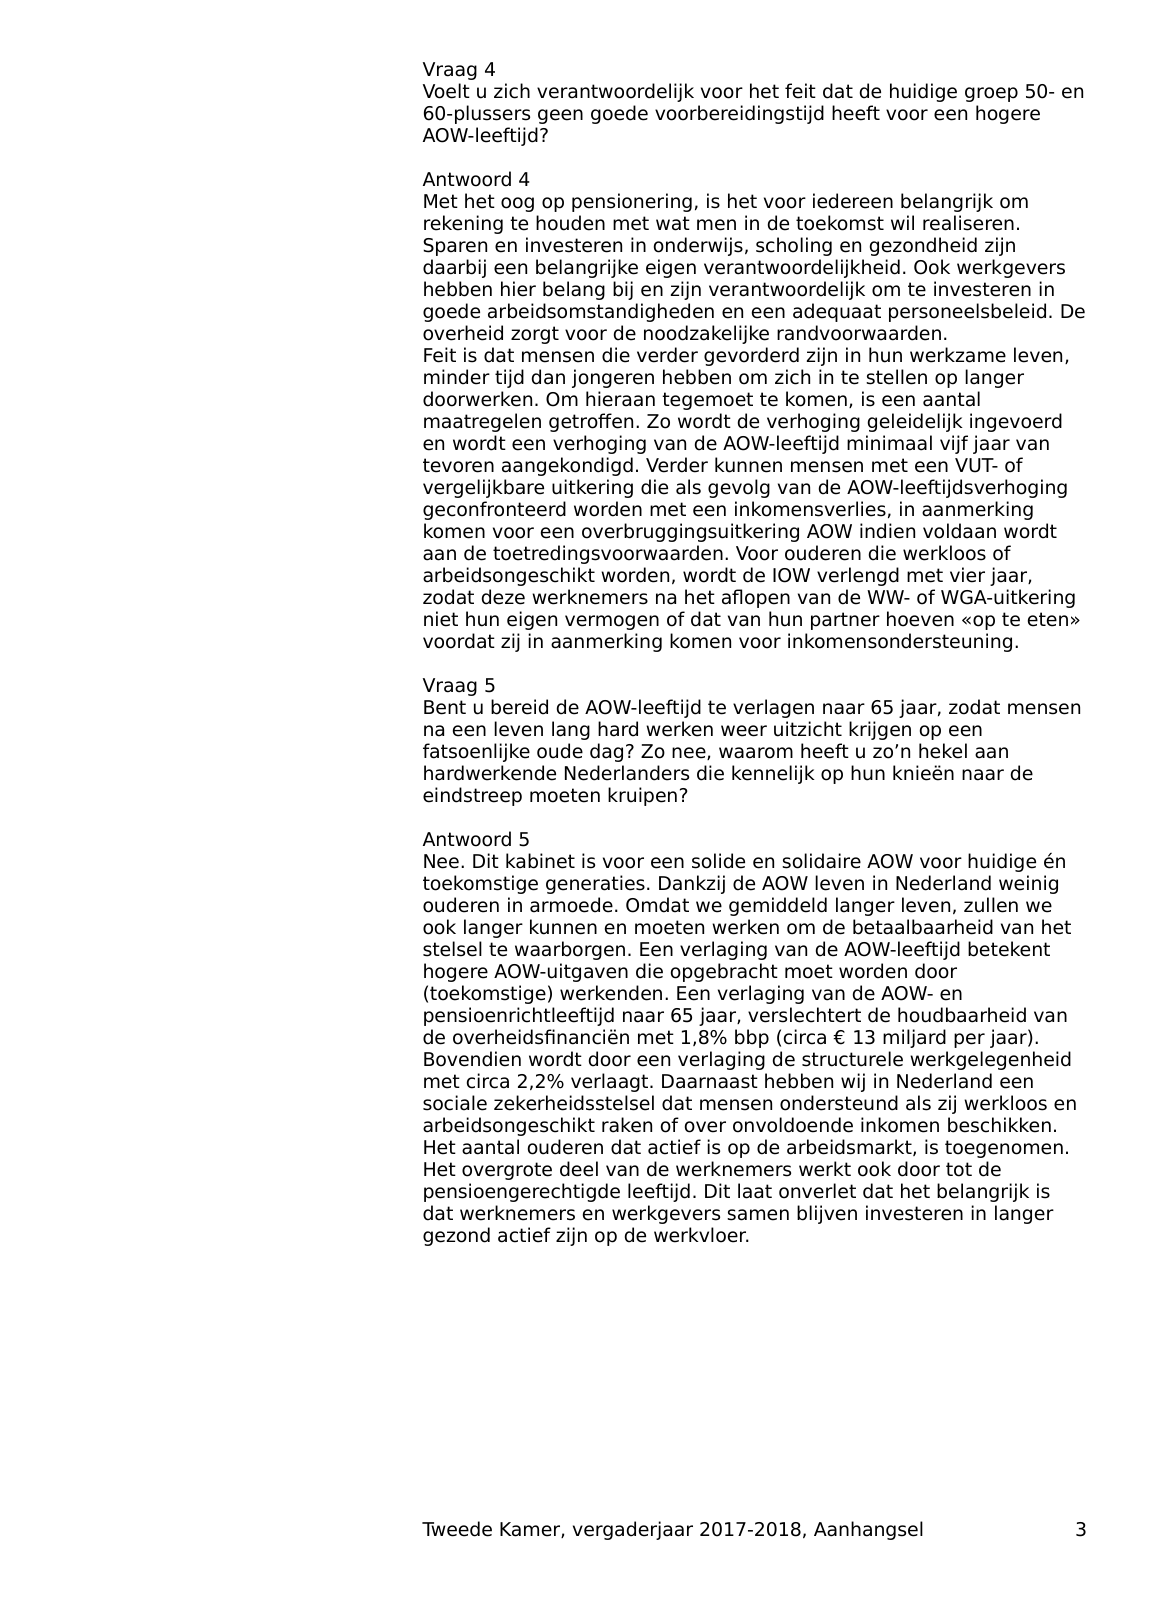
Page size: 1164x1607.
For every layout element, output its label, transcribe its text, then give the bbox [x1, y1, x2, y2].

text Nee. Dit kabinet is voor een solide en solidaire AOW voor huidige én toekomstige generaties. Dankzij de AOW leven in Nederland weinig ouderen in armoede. Omdat we gemiddeld langer leven, zullen we ook langer kunnen en moeten werken om de betaalbaarheid van het stelsel te waarborgen. Een verlaging van de AOW-leeftijd betekent hogere AOW-uitgaven die opgebracht moet worden door (toekomstige) werkenden. Een verlaging van de AOW- en pensioenrichtleeftijd naar 65 jaar, verslechtert de houdbaarheid van de overheidsfinanciën met 1,8% bbp (circa € 13 miljard per jaar). Bovendien wordt door een verlaging de structurele werkgelegenheid met circa 2,2% verlaagt. Daarnaast hebben wij in Nederland een sociale zekerheidsstelsel dat mensen ondersteund als zij werkloos en arbeidsongeschikt raken of over onvoldoende inkomen beschikken. [422, 851, 1087, 1137]
text Vraag 4 [422, 59, 1087, 81]
text Met het oog op pensionering, is het voor iedereen belangrijk om rekening te houden met wat men in de toekomst wil realiseren. Sparen en investeren in onderwijs, scholing en gezondheid zijn daarbij een belangrijke eigen verantwoordelijkheid. Ook werkgevers hebben hier belang bij en zijn verantwoordelijk om te investeren in goede arbeidsomstandigheden en een adequaat personeelsbeleid. De overheid zorgt voor de noodzakelijke randvoorwaarden. [422, 191, 1087, 345]
text Antwoord 5 [422, 829, 1087, 851]
text Bent u bereid de AOW-leeftijd te verlagen naar 65 jaar, zodat mensen na een leven lang hard werken weer uitzicht krijgen op een fatsoenlijke oude dag? Zo nee, waarom heeft u zo’n hekel aan hardwerkende Nederlanders die kennelijk op hun knieën naar de eindstreep moeten kruipen? [422, 697, 1087, 807]
text Antwoord 4 [422, 169, 1087, 191]
text Voelt u zich verantwoordelijk voor het feit dat de huidige groep 50- en 60-plussers geen goede voorbereidingstijd heeft voor een hogere AOW-leeftijd? [422, 81, 1087, 147]
text Vraag 5 [422, 675, 1087, 697]
text Feit is dat mensen die verder gevorderd zijn in hun werkzame leven, minder tijd dan jongeren hebben om zich in te stellen op langer doorwerken. Om hieraan tegemoet te komen, is een aantal maatregelen getroffen. Zo wordt de verhoging geleidelijk ingevoerd en wordt een verhoging van de AOW-leeftijd minimaal vijf jaar van tevoren aangekondigd. Verder kunnen mensen met een VUT- of vergelijkbare uitkering die als gevolg van de AOW-leeftijdsverhoging geconfronteerd worden met een inkomensverlies, in aanmerking komen voor een overbruggingsuitkering AOW indien voldaan wordt aan de toetredingsvoorwaarden. Voor ouderen die werkloos of arbeidsongeschikt worden, wordt de IOW verlengd met vier jaar, zodat deze werknemers na het aflopen van de WW- of WGA-uitkering niet hun eigen vermogen of dat van hun partner hoeven «op te eten» voordat zij in aanmerking komen voor inkomensondersteuning. [422, 345, 1087, 653]
text Het aantal ouderen dat actief is op de arbeidsmarkt, is toegenomen. Het overgrote deel van de werknemers werkt ook door tot de pensioengerechtigde leeftijd. Dit laat onverlet dat het belangrijk is dat werknemers en werkgevers samen blijven investeren in langer gezond actief zijn op de werkvloer. [422, 1137, 1087, 1247]
